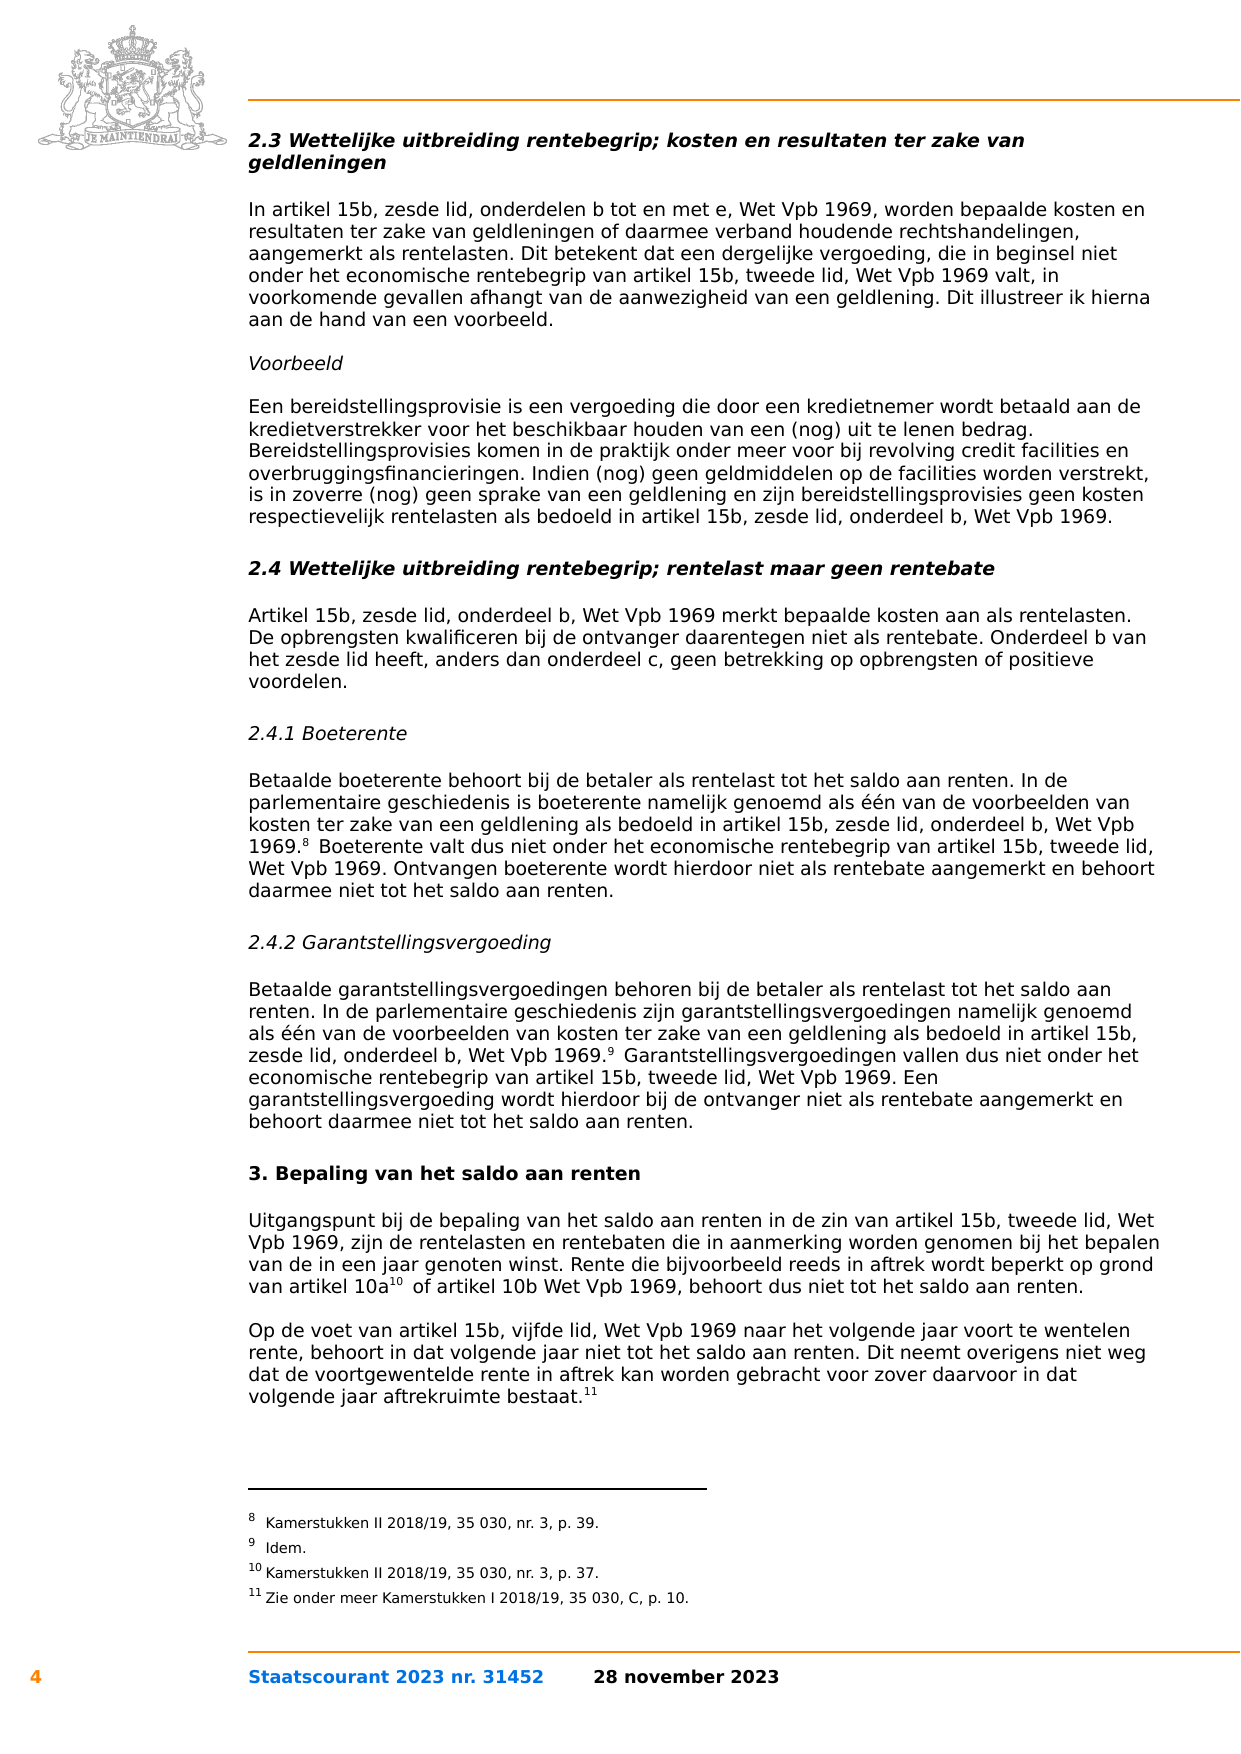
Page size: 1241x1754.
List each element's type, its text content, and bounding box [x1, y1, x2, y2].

text Idem. [248, 1536, 1163, 1558]
text Op de voet van artikel 15b, vijfde lid, Wet Vpb 1969 naar het volgende jaar voort te wentelen rente, behoort in dat volgende jaar niet tot het saldo aan renten. Dit neemt overigens niet weg dat de voortgewentelde rente in aftrek kan worden gebracht voor zover daarvoor in dat volgende jaar aftrekruimte bestaat. [248, 1320, 1163, 1408]
subtitle 2.3 Wettelijke uitbreiding rentebegrip; kosten en resultaten ter zake van geldleningen [248, 130, 1163, 174]
text Kamerstukken II 2018/19, 35 030, nr. 3, p. 39. [248, 1511, 1163, 1533]
subtitle 2.4 Wettelijke uitbreiding rentebegrip; rentelast maar geen rentebate [248, 558, 1163, 580]
text Een bereidstellingsprovisie is een vergoeding die door een kredietnemer wordt betaald aan de kredietverstrekker voor het beschikbaar houden van een (nog) uit te lenen bedrag. Bereidstellingsprovisies komen in de praktijk onder meer voor bij revolving credit facilities en overbruggingsfinancieringen. Indien (nog) geen geldmiddelen op de facilities worden verstrekt, is in zoverre (nog) geen sprake van een geldlening en zijn bereidstellingsprovisies geen kosten respectievelijk rentelasten als bedoeld in artikel 15b, zesde lid, onderdeel b, Wet Vpb 1969. [248, 396, 1163, 528]
subtitle 2.4.2 Garantstellingsvergoeding [248, 932, 1163, 954]
subtitle 3. Bepaling van het saldo aan renten [248, 1163, 1163, 1185]
text Kamerstukken II 2018/19, 35 030, nr. 3, p. 37. [248, 1561, 1163, 1583]
text Betaalde garantstellingsvergoedingen behoren bij de betaler als rentelast tot het saldo aan renten. In de parlementaire geschiedenis zijn garantstellingsvergoedingen namelijk genoemd als één van de voorbeelden van kosten ter zake van een geldlening als bedoeld in artikel 15b, zesde lid, onderdeel b, Wet Vpb 1969. Garantstellingsvergoedingen vallen dus niet onder het economische rentebegrip van artikel 15b, tweede lid, Wet Vpb 1969. Een garantstellingsvergoeding wordt hierdoor bij de ontvanger niet als rentebate aangemerkt en behoort daarmee niet tot het saldo aan renten. [248, 979, 1163, 1133]
subtitle Voorbeeld [248, 353, 1163, 374]
text Betaalde boeterente behoort bij de betaler als rentelast tot het saldo aan renten. In de parlementaire geschiedenis is boeterente namelijk genoemd als één van de voorbeelden van kosten ter zake van een geldlening als bedoeld in artikel 15b, zesde lid, onderdeel b, Wet Vpb 1969. Boeterente valt dus niet onder het economische rentebegrip van artikel 15b, tweede lid, Wet Vpb 1969. Ontvangen boeterente wordt hierdoor niet als rentebate aangemerkt en behoort daarmee niet tot het saldo aan renten. [248, 770, 1163, 902]
subtitle 2.4.1 Boeterente [248, 723, 1163, 745]
text Zie onder meer Kamerstukken I 2018/19, 35 030, C, p. 10. [248, 1586, 1163, 1608]
text In artikel 15b, zesde lid, onderdelen b tot en met e, Wet Vpb 1969, worden bepaalde kosten en resultaten ter zake van geldleningen of daarmee verband houdende rechtshandelingen, aangemerkt als rentelasten. Dit betekent dat een dergelijke vergoeding, die in beginsel niet onder het economische rentebegrip van artikel 15b, tweede lid, Wet Vpb 1969 valt, in voorkomende gevallen afhangt van de aanwezigheid van een geldlening. Dit illustreer ik hierna aan de hand van een voorbeeld. [248, 199, 1163, 331]
text Uitgangspunt bij de bepaling van het saldo aan renten in de zin van artikel 15b, tweede lid, Wet Vpb 1969, zijn de rentelasten en rentebaten die in aanmerking worden genomen bij het bepalen van de in een jaar genoten winst. Rente die bijvoorbeeld reeds in aftrek wordt beperkt op grond van artikel 10a of artikel 10b Wet Vpb 1969, behoort dus niet tot het saldo aan renten. [248, 1210, 1163, 1298]
text Artikel 15b, zesde lid, onderdeel b, Wet Vpb 1969 merkt bepaalde kosten aan als rentelasten. De opbrengsten kwalificeren bij de ontvanger daarentegen niet als rentebate. Onderdeel b van het zesde lid heeft, anders dan onderdeel c, geen betrekking op opbrengsten of positieve voordelen. [248, 605, 1163, 693]
picture [38, 25, 227, 150]
